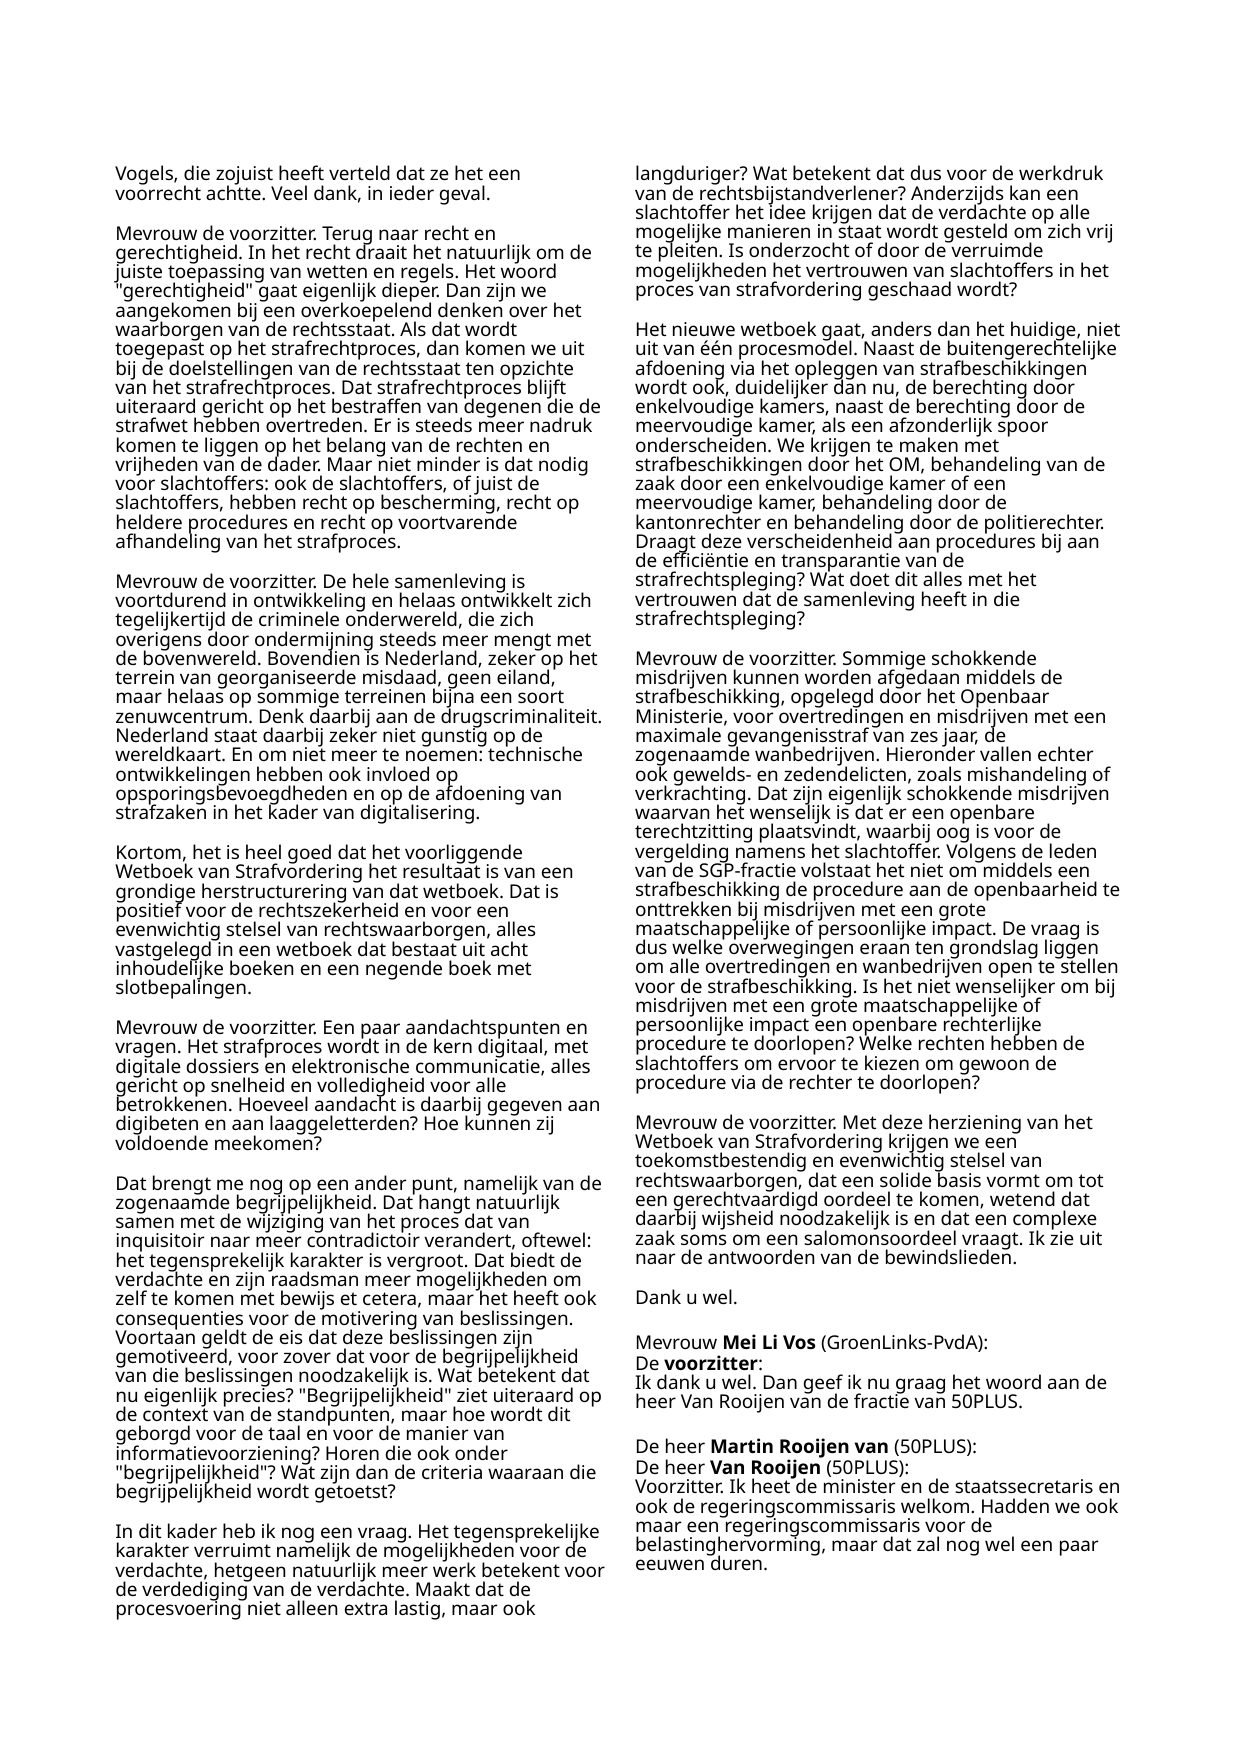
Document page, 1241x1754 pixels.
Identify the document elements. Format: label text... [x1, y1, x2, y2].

text In dit kader heb ik nog een vraag. Het tegensprekelijke karakter verruimt namelijk de mogelijkheden voor de verdachte, hetgeen natuurlijk meer werk betekent voor de verdediging van de verdachte. Maakt dat de procesvoering niet alleen extra lastig, maar ook [115, 1523, 605, 1619]
text Mevrouw de voorzitter. Sommige schokkende misdrijven kunnen worden afgedaan middels de strafbeschikking, opgelegd door het Openbaar Ministerie, voor overtredingen en misdrijven met een maximale gevangenisstraf van zes jaar, de zogenaamde wanbedrijven. Hieronder vallen echter ook gewelds- en zedendelicten, zoals mishandeling of verkrachting. Dat zijn eigenlijk schokkende misdrijven waarvan het wenselijk is dat er een openbare terechtzitting plaatsvindt, waarbij oog is voor de vergelding namens het slachtoffer. Volgens de leden van de SGP-fractie volstaat het niet om middels een strafbeschikking de procedure aan de openbaarheid te onttrekken bij misdrijven met een grote maatschappelijke of persoonlijke impact. De vraag is dus welke overwegingen eraan ten grondslag liggen om alle overtredingen en wanbedrijven open te stellen voor de strafbeschikking. Is het niet wenselijker om bij misdrijven met een grote maatschappelijke of persoonlijke impact een openbare rechterlijke procedure te doorlopen? Welke rechten hebben de slachtoffers om ervoor te kiezen om gewoon de procedure via de rechter te doorlopen? [635, 650, 1125, 1093]
text Het nieuwe wetboek gaat, anders dan het huidige, niet uit van één procesmodel. Naast de buitengerechtelijke afdoening via het opleggen van strafbeschikkingen wordt ook, duidelijker dan nu, de berechting door enkelvoudige kamers, naast de berechting door de meervoudige kamer, als een afzonderlijk spoor onderscheiden. We krijgen te maken met strafbeschikkingen door het OM, behandeling van de zaak door een enkelvoudige kamer of een meervoudige kamer, behandeling door de kantonrechter en behandeling door de politierechter. Draagt deze verscheidenheid aan procedures bij aan de efficiëntie en transparantie van de strafrechtspleging? Wat doet dit alles met het vertrouwen dat de samenleving heeft in die strafrechtspleging? [635, 321, 1125, 629]
text De heer Martin Rooijen van (50PLUS): [635, 1433, 1125, 1459]
text De heer Van Rooijen (50PLUS): [635, 1459, 1125, 1478]
text Mevrouw de voorzitter. Met deze herziening van het Wetboek van Strafvordering krijgen we een toekomstbestendig en evenwichtig stelsel van rechtswaarborgen, dat een solide basis vormt om tot een gerechtvaardigd oordeel te komen, wetend dat daarbij wijsheid noodzakelijk is en dat een complexe zaak soms om een salomonsoordeel vraagt. Ik zie uit naar de antwoorden van de bewindslieden. [635, 1114, 1125, 1268]
text Mevrouw de voorzitter. Een paar aandachtspunten en vragen. Het strafproces wordt in de kern digitaal, met digitale dossiers en elektronische communicatie, alles gericht op snelheid en volledigheid voor alle betrokkenen. Hoeveel aandacht is daarbij gegeven aan digibeten en aan laaggeletterden? Hoe kunnen zij voldoende meekomen? [115, 1019, 605, 1154]
text Dank u wel. [635, 1289, 1125, 1308]
text Voorzitter. Ik heet de minister en de staatssecretaris en ook de regeringscommissaris welkom. Hadden we ook maar een regeringscommissaris voor de belastinghervorming, maar dat zal nog wel een paar eeuwen duren. [635, 1478, 1125, 1575]
text langduriger? Wat betekent dat dus voor de werkdruk van de rechtsbijstandverlener? Anderzijds kan een slachtoffer het idee krijgen dat de verdachte op alle mogelijke manieren in staat wordt gesteld om zich vrij te pleiten. Is onderzocht of door de verruimde mogelijkheden het vertrouwen van slachtoffers in het proces van strafvordering geschaad wordt? [635, 165, 1125, 300]
text De voorzitter: [635, 1355, 1125, 1374]
text Vogels, die zojuist heeft verteld dat ze het een voorrecht achtte. Veel dank, in ieder geval. [115, 165, 605, 204]
text Dat brengt me nog op een ander punt, namelijk van de zogenaamde begrijpelijkheid. Dat hangt natuurlijk samen met de wijziging van het proces dat van inquisitoir naar meer contradictoir verandert, oftewel: het tegensprekelijk karakter is vergroot. Dat biedt de verdachte en zijn raadsman meer mogelijkheden om zelf te komen met bewijs et cetera, maar het heeft ook consequenties voor de motivering van beslissingen. Voortaan geldt de eis dat deze beslissingen zijn gemotiveerd, voor zover dat voor de begrijpelijkheid van die beslissingen noodzakelijk is. Wat betekent dat nu eigenlijk precies? "Begrijpelijkheid" ziet uiteraard op de context van de standpunten, maar hoe wordt dit geborgd voor de taal en voor de manier van informatievoorziening? Horen die ook onder "begrijpelijkheid"? Wat zijn dan de criteria waaraan die begrijpelijkheid wordt getoetst? [115, 1175, 605, 1502]
text Mevrouw de voorzitter. Terug naar recht en gerechtigheid. In het recht draait het natuurlijk om de juiste toepassing van wetten en regels. Het woord "gerechtigheid" gaat eigenlijk dieper. Dan zijn we aangekomen bij een overkoepelend denken over het waarborgen van de rechtsstaat. Als dat wordt toegepast op het strafrechtproces, dan komen we uit bij de doelstellingen van de rechtsstaat ten opzichte van het strafrechtproces. Dat strafrechtproces blijft uiteraard gericht op het bestraffen van degenen die de strafwet hebben overtreden. Er is steeds meer nadruk komen te liggen op het belang van de rechten en vrijheden van de dader. Maar niet minder is dat nodig voor slachtoffers: ook de slachtoffers, of juist de slachtoffers, hebben recht op bescherming, recht op heldere procedures en recht op voortvarende afhandeling van het strafproces. [115, 224, 605, 552]
text Ik dank u wel. Dan geef ik nu graag het woord aan de heer Van Rooijen van de fractie van 50PLUS. [635, 1374, 1125, 1412]
text Kortom, het is heel goed dat het voorliggende Wetboek van Strafvordering het resultaat is van een grondige herstructurering van dat wetboek. Dat is positief voor de rechtszekerheid en voor een evenwichtig stelsel van rechtswaarborgen, alles vastgelegd in een wetboek dat bestaat uit acht inhoudelijke boeken en een negende boek met slotbepalingen. [115, 844, 605, 998]
text Mevrouw Mei Li Vos (GroenLinks-PvdA): [635, 1329, 1125, 1355]
text Mevrouw de voorzitter. De hele samenleving is voortdurend in ontwikkeling en helaas ontwikkelt zich tegelijkertijd de criminele onderwereld, die zich overigens door ondermijning steeds meer mengt met de bovenwereld. Bovendien is Nederland, zeker op het terrein van georganiseerde misdaad, geen eiland, maar helaas op sommige terreinen bijna een soort zenuwcentrum. Denk daarbij aan de drugscriminaliteit. Nederland staat daarbij zeker niet gunstig op de wereldkaart. En om niet meer te noemen: technische ontwikkelingen hebben ook invloed op opsporingsbevoegdheden en op de afdoening van strafzaken in het kader van digitalisering. [115, 573, 605, 823]
